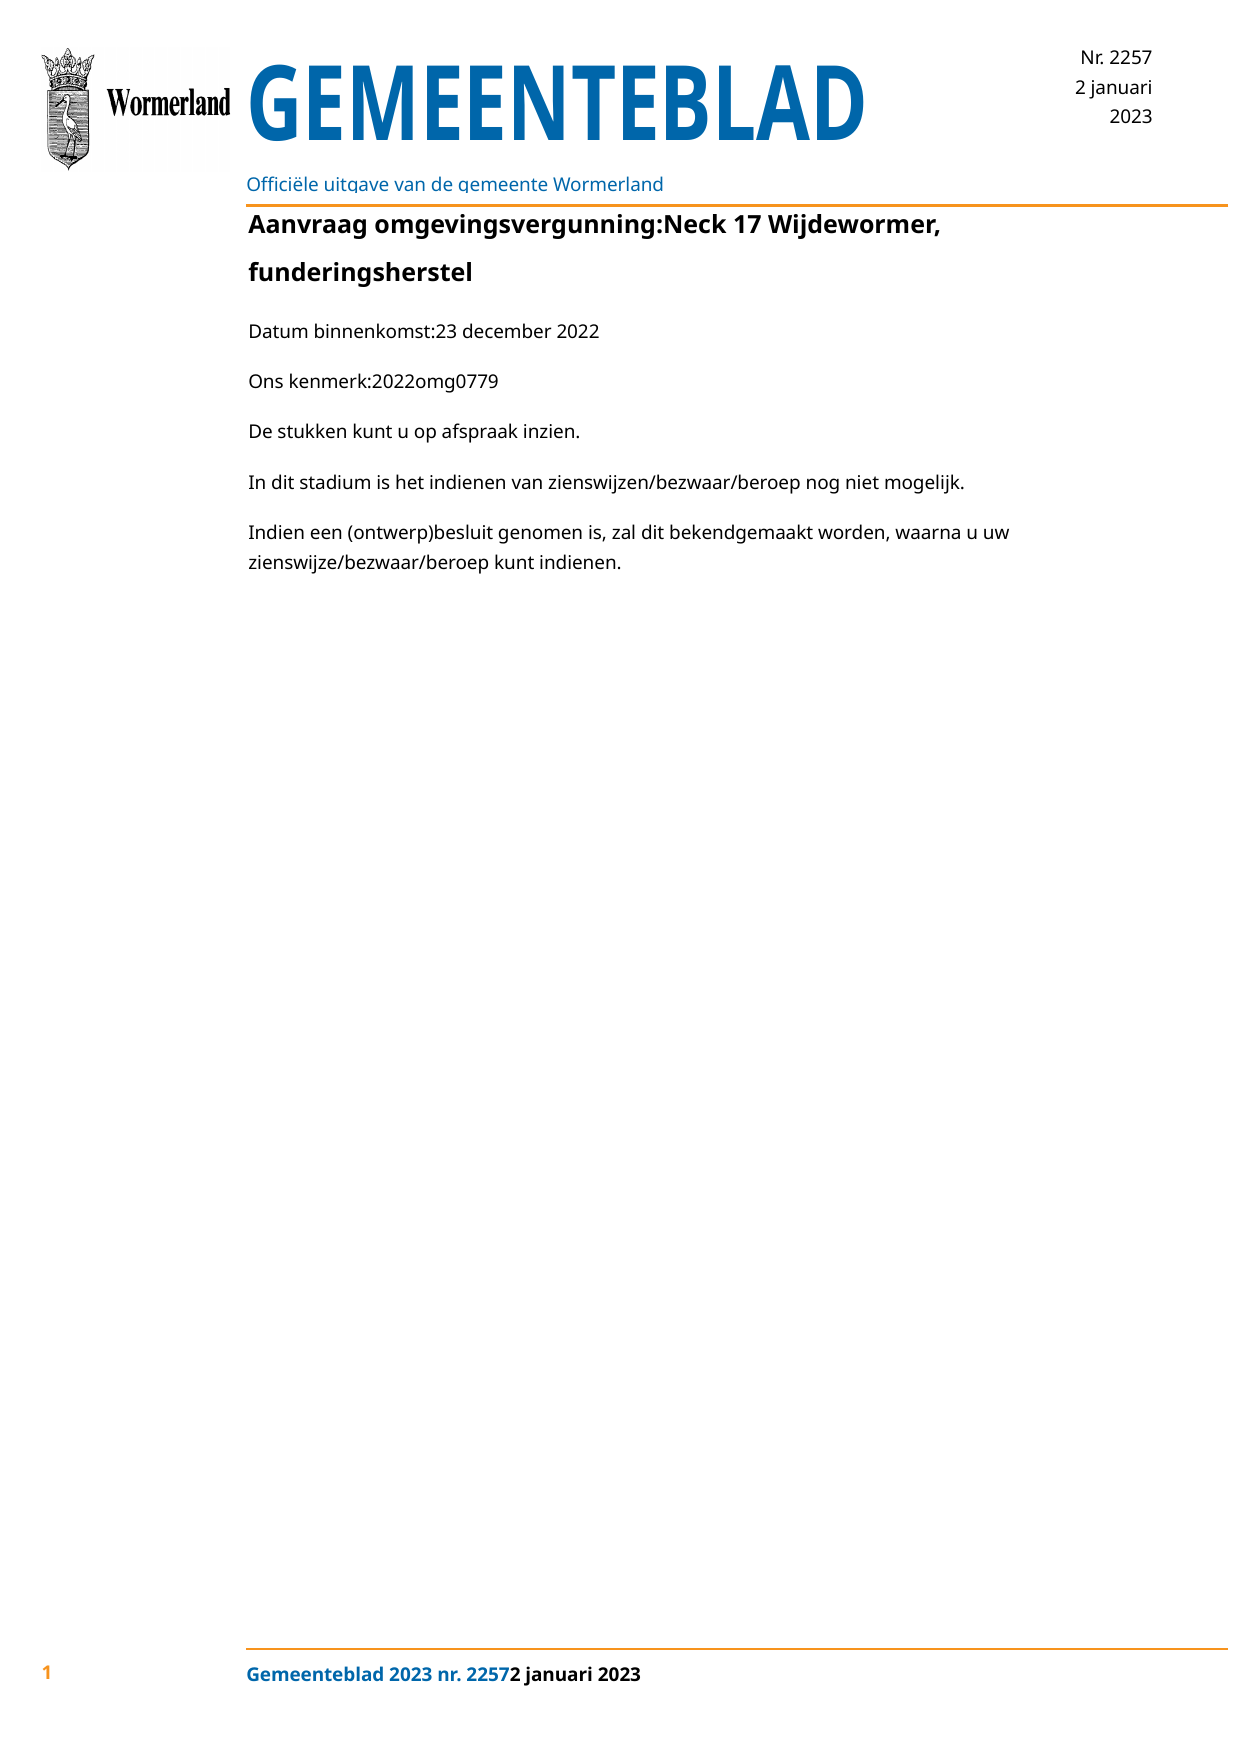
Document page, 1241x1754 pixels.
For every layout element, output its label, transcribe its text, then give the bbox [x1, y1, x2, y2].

text Aanvraag omgevingsvergunning:Neck 17 Wijdewormer, funderingsherstel [248, 207, 1152, 288]
text Datum binnenkomst:23 december 2022 [248, 318, 1152, 344]
text Indien een (ontwerp)besluit genomen is, zal dit bekendgemaakt worden, waarna u uw zienswijze/bezwaar/beroep kunt indienen. [248, 519, 1152, 575]
text In dit stadium is het indienen van zienswijzen/bezwaar/beroep nog niet mogelijk. [248, 469, 1152, 495]
picture [41, 47, 231, 172]
text De stukken kunt u op afspraak inzien. [248, 419, 1152, 444]
text Ons kenmerk:2022omg0779 [248, 368, 1152, 394]
